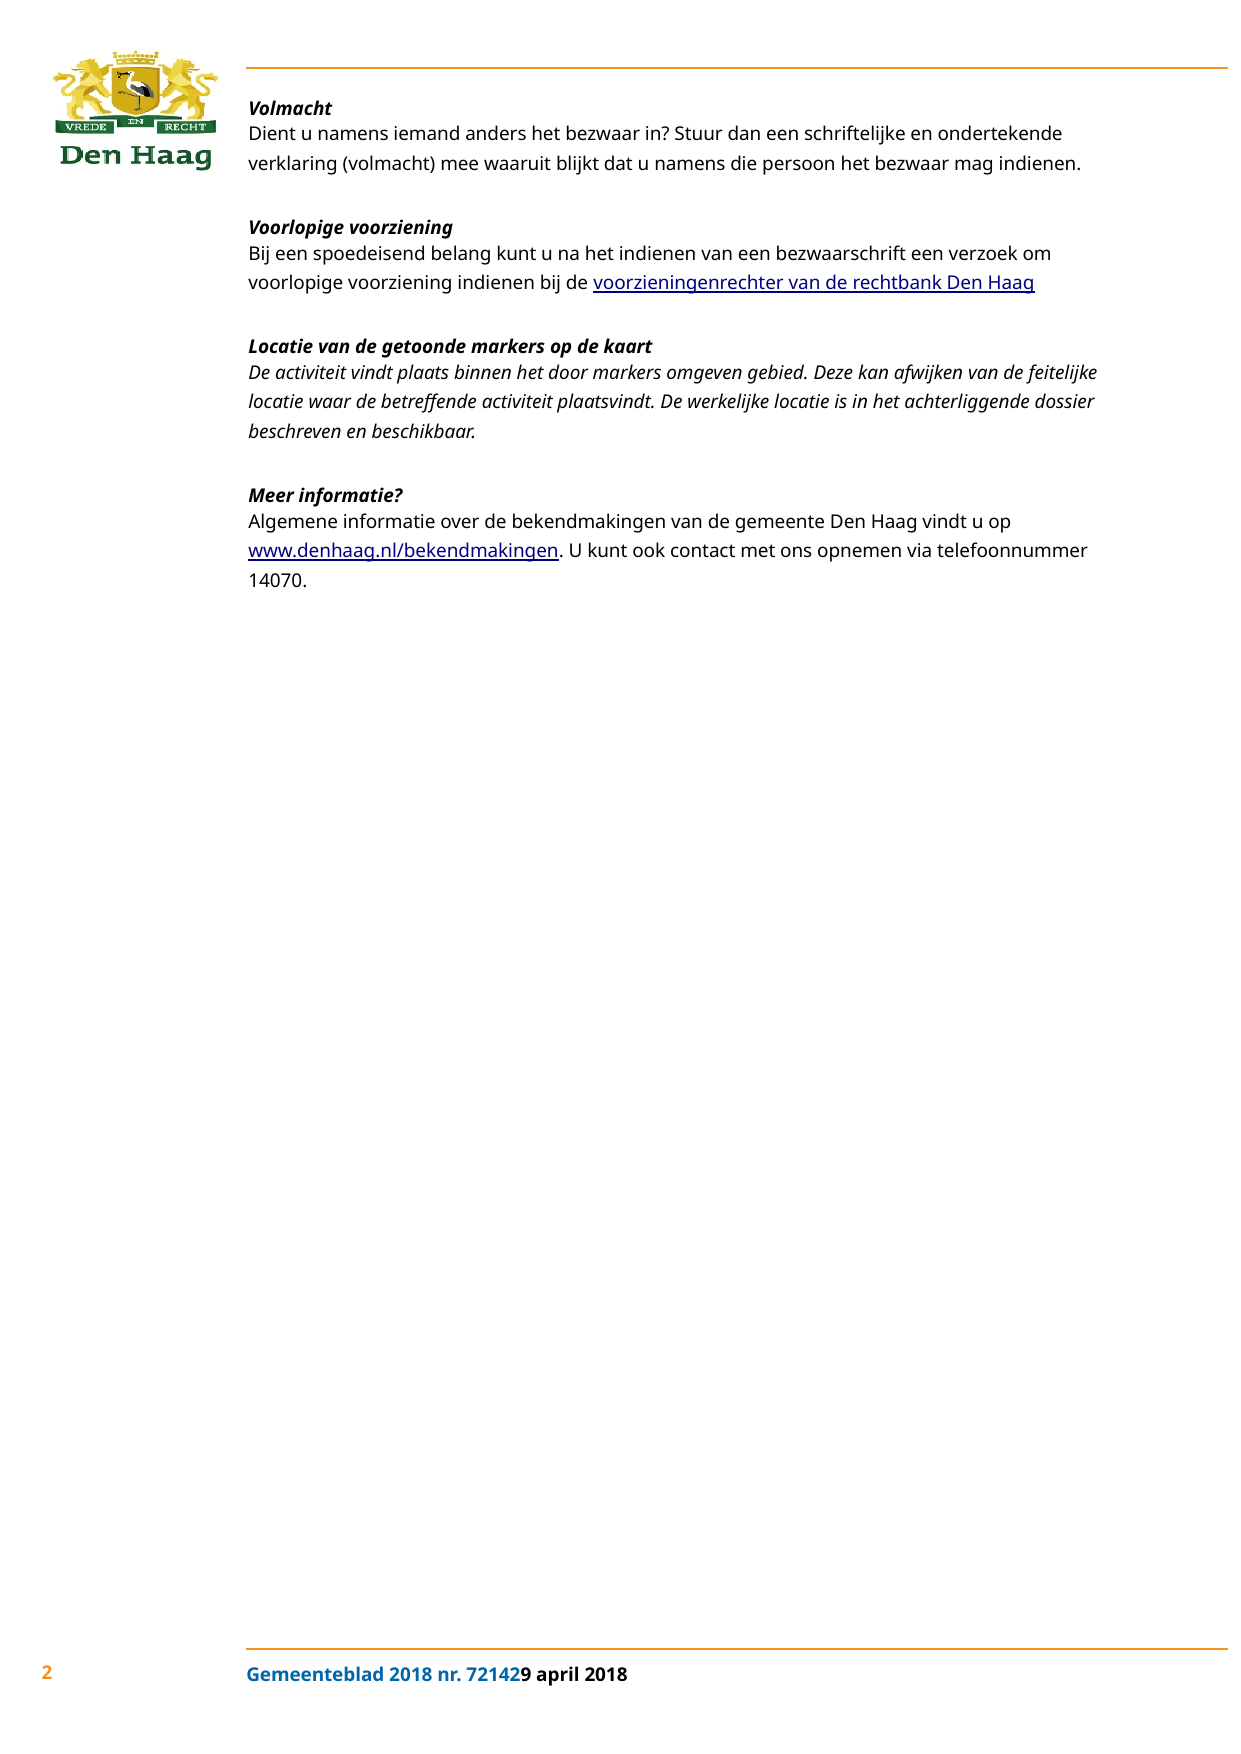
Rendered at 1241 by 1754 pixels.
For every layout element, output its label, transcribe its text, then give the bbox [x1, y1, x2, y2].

text Meer informatie? [248, 482, 1152, 508]
text Locatie van de getoonde markers op de kaart [248, 333, 1152, 359]
picture [41, 47, 231, 172]
text Volmacht [248, 95, 1152, 121]
text Voorlopige voorziening [248, 214, 1152, 240]
text Algemene informatie over de bekendmakingen van de gemeente Den Haag vindt u op www.denhaag.nl/bekendmakingen. U kunt ook contact met ons opnemen via telefoonnummer 14070. [248, 508, 1152, 593]
text Bij een spoedeisend belang kunt u na het indienen van een bezwaarschrift een verzoek om voorlopige voorziening indienen bij de voorzieningenrechter van de rechtbank Den Haag [248, 240, 1152, 295]
text De activiteit vindt plaats binnen het door markers omgeven gebied. Deze kan afwijken van de feitelijke locatie waar de betreffende activiteit plaatsvindt. De werkelijke locatie is in het achterliggende dossier beschreven en beschikbaar. [248, 359, 1152, 444]
text Dient u namens iemand anders het bezwaar in? Stuur dan een schriftelijke en ondertekende verklaring (volmacht) mee waaruit blijkt dat u namens die persoon het bezwaar mag indienen. [248, 121, 1152, 176]
